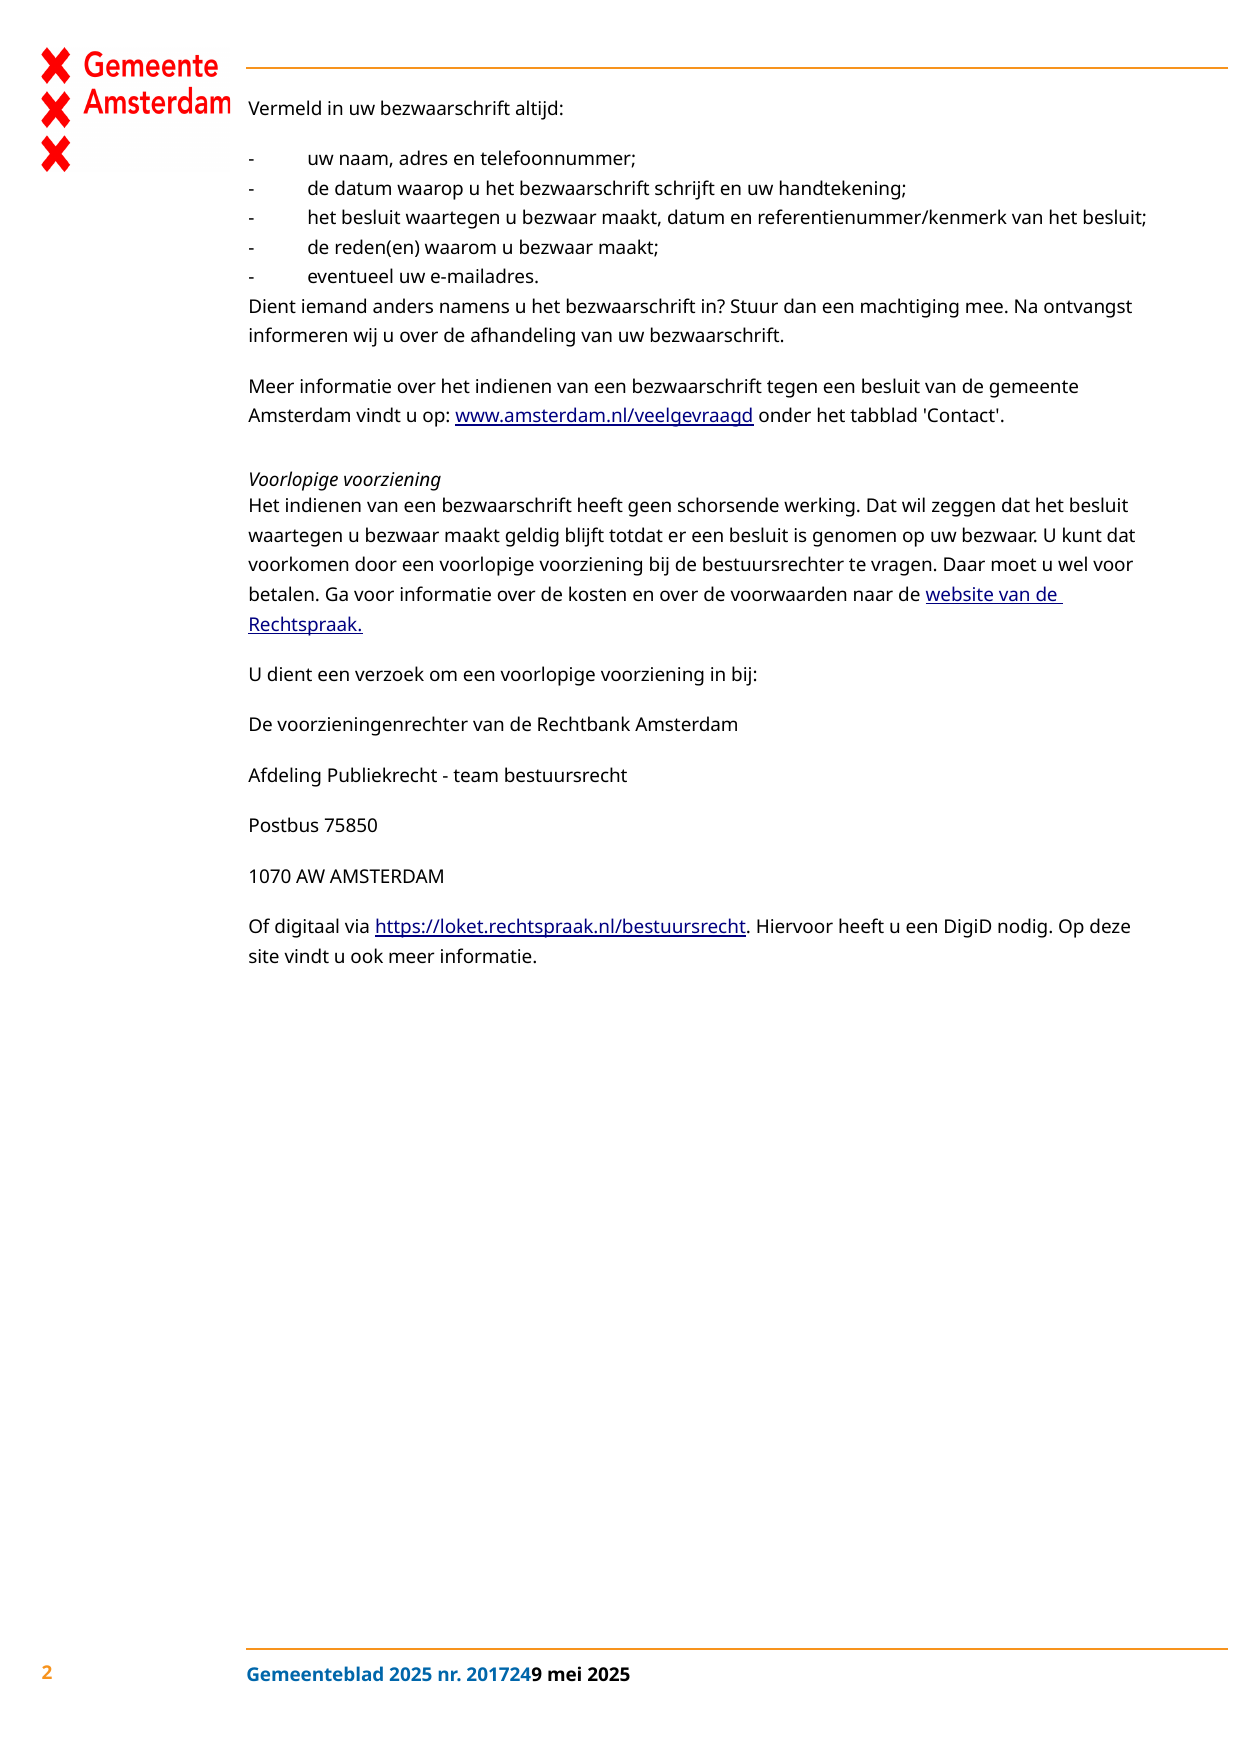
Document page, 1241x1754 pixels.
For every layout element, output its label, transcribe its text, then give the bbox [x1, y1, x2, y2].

text Afdeling Publiekrecht - team bestuursrecht [248, 762, 1152, 788]
text Voorlopige voorziening [248, 467, 1152, 492]
text De voorzieningenrechter van de Rechtbank Amsterdam [248, 712, 1152, 737]
list het besluit waartegen u bezwaar maakt, datum en referentienummer/kenmerk van het besluit; [248, 204, 1152, 230]
list eventueel uw e-mailadres. [248, 263, 1152, 289]
text U dient een verzoek om een voorlopige voorziening in bij: [248, 661, 1152, 687]
list uw naam, adres en telefoonnummer; [248, 145, 1152, 171]
list de reden(en) waarom u bezwaar maakt; [248, 234, 1152, 260]
text Of digitaal via https://loket.rechtspraak.nl/bestuursrecht. Hiervoor heeft u een DigiD nodig. Op deze site vindt u ook meer informatie. [248, 913, 1152, 968]
text Dient iemand anders namens u het bezwaarschrift in? Stuur dan een machtiging mee. Na ontvangst informeren wij u over de afhandeling van uw bezwaarschrift. [248, 293, 1152, 348]
text Postbus 75850 [248, 812, 1152, 838]
text Meer informatie over het indienen van een bezwaarschrift tegen een besluit van de gemeente Amsterdam vindt u op: www.amsterdam.nl/veelgevraagd onder het tabblad 'Contact'. [248, 373, 1152, 428]
picture [41, 47, 231, 172]
list de datum waarop u het bezwaarschrift schrijft en uw handtekening; [248, 175, 1152, 201]
text Vermeld in uw bezwaarschrift altijd: [248, 95, 1152, 121]
text 1070 AW AMSTERDAM [248, 863, 1152, 888]
text Het indienen van een bezwaarschrift heeft geen schorsende werking. Dat wil zeggen dat het besluit waartegen u bezwaar maakt geldig blijft totdat er een besluit is genomen op uw bezwaar. U kunt dat voorkomen door een voorlopige voorziening bij de bestuursrechter te vragen. Daar moet u wel voor betalen. Ga voor informatie over de kosten en over de voorwaarden naar de website van de Rechtspraak. [248, 492, 1152, 636]
